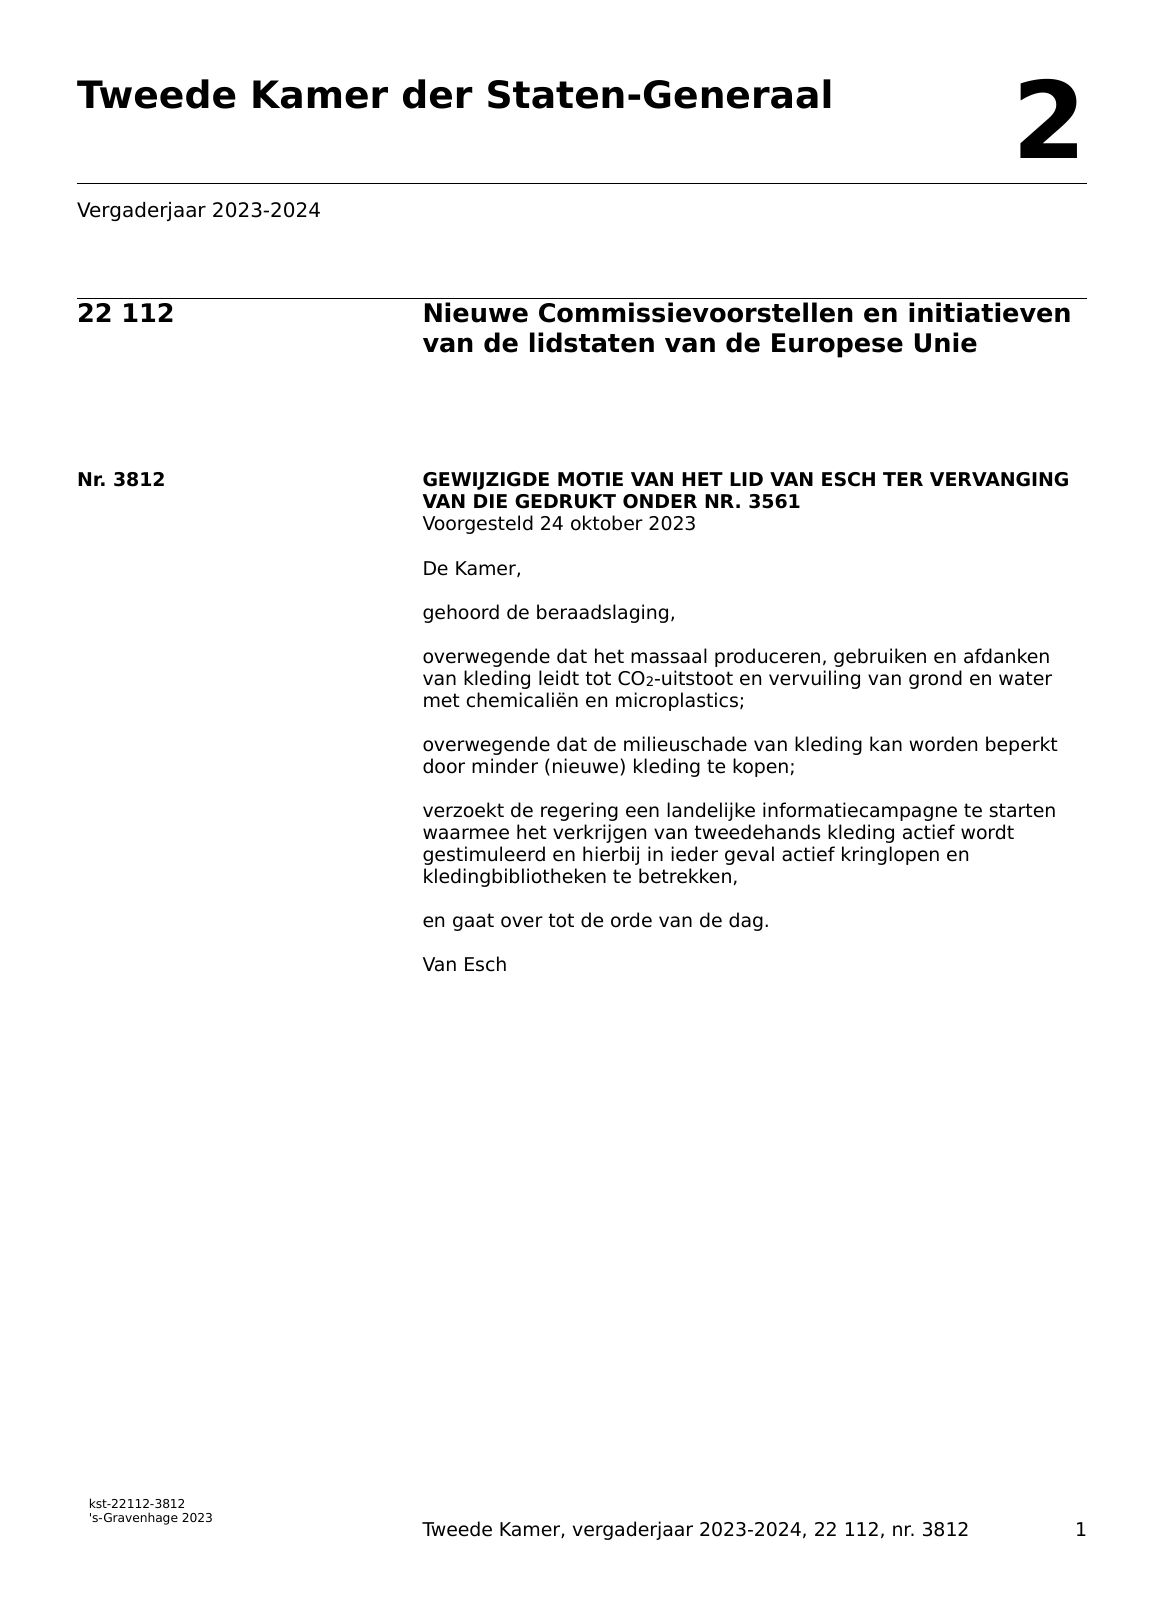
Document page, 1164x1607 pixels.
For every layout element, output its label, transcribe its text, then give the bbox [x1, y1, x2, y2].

text verzoekt de regering een landelijke informatiecampagne te starten waarmee het verkrijgen van tweedehands kleding actief wordt gestimuleerd en hierbij in ieder geval actief kringlopen en kledingbibliotheken te betrekken, [422, 800, 1087, 888]
table_header Tweede Kamer der Staten-Generaal [77, 59, 886, 183]
text De Kamer, [422, 557, 1087, 579]
text en gaat over tot de orde van de dag. [422, 910, 1087, 932]
table_cell Vergaderjaar 2023-2024 [77, 184, 1087, 298]
subtitle Nr. 3812 GEWIJZIGDE MOTIE VAN HET LID VAN ESCH TER VERVANGING VAN DIE GEDRUKT ONDER NR. 3561 [77, 469, 1087, 513]
text overwegende dat de milieuschade van kleding kan worden beperkt door minder (nieuwe) kleding te kopen; [422, 734, 1087, 778]
text gehoord de beraadslaging, [422, 602, 1087, 624]
text Van Esch [422, 954, 1087, 976]
text overwegende dat het massaal produceren, gebruiken en afdanken van kleding leidt tot CO2-uitstoot en vervuiling van grond en water met chemicaliën en microplastics; [422, 646, 1087, 712]
text kst-22112-3812 [88, 1497, 323, 1511]
subtitle 22 112 Nieuwe Commissievoorstellen en initiatieven van de lidstaten van de Europese Unie [77, 299, 1087, 358]
text Voorgesteld 24 oktober 2023 [422, 513, 1087, 535]
text 's-Gravenhage 2023 [88, 1511, 323, 1525]
table_header 2 [886, 59, 1087, 183]
